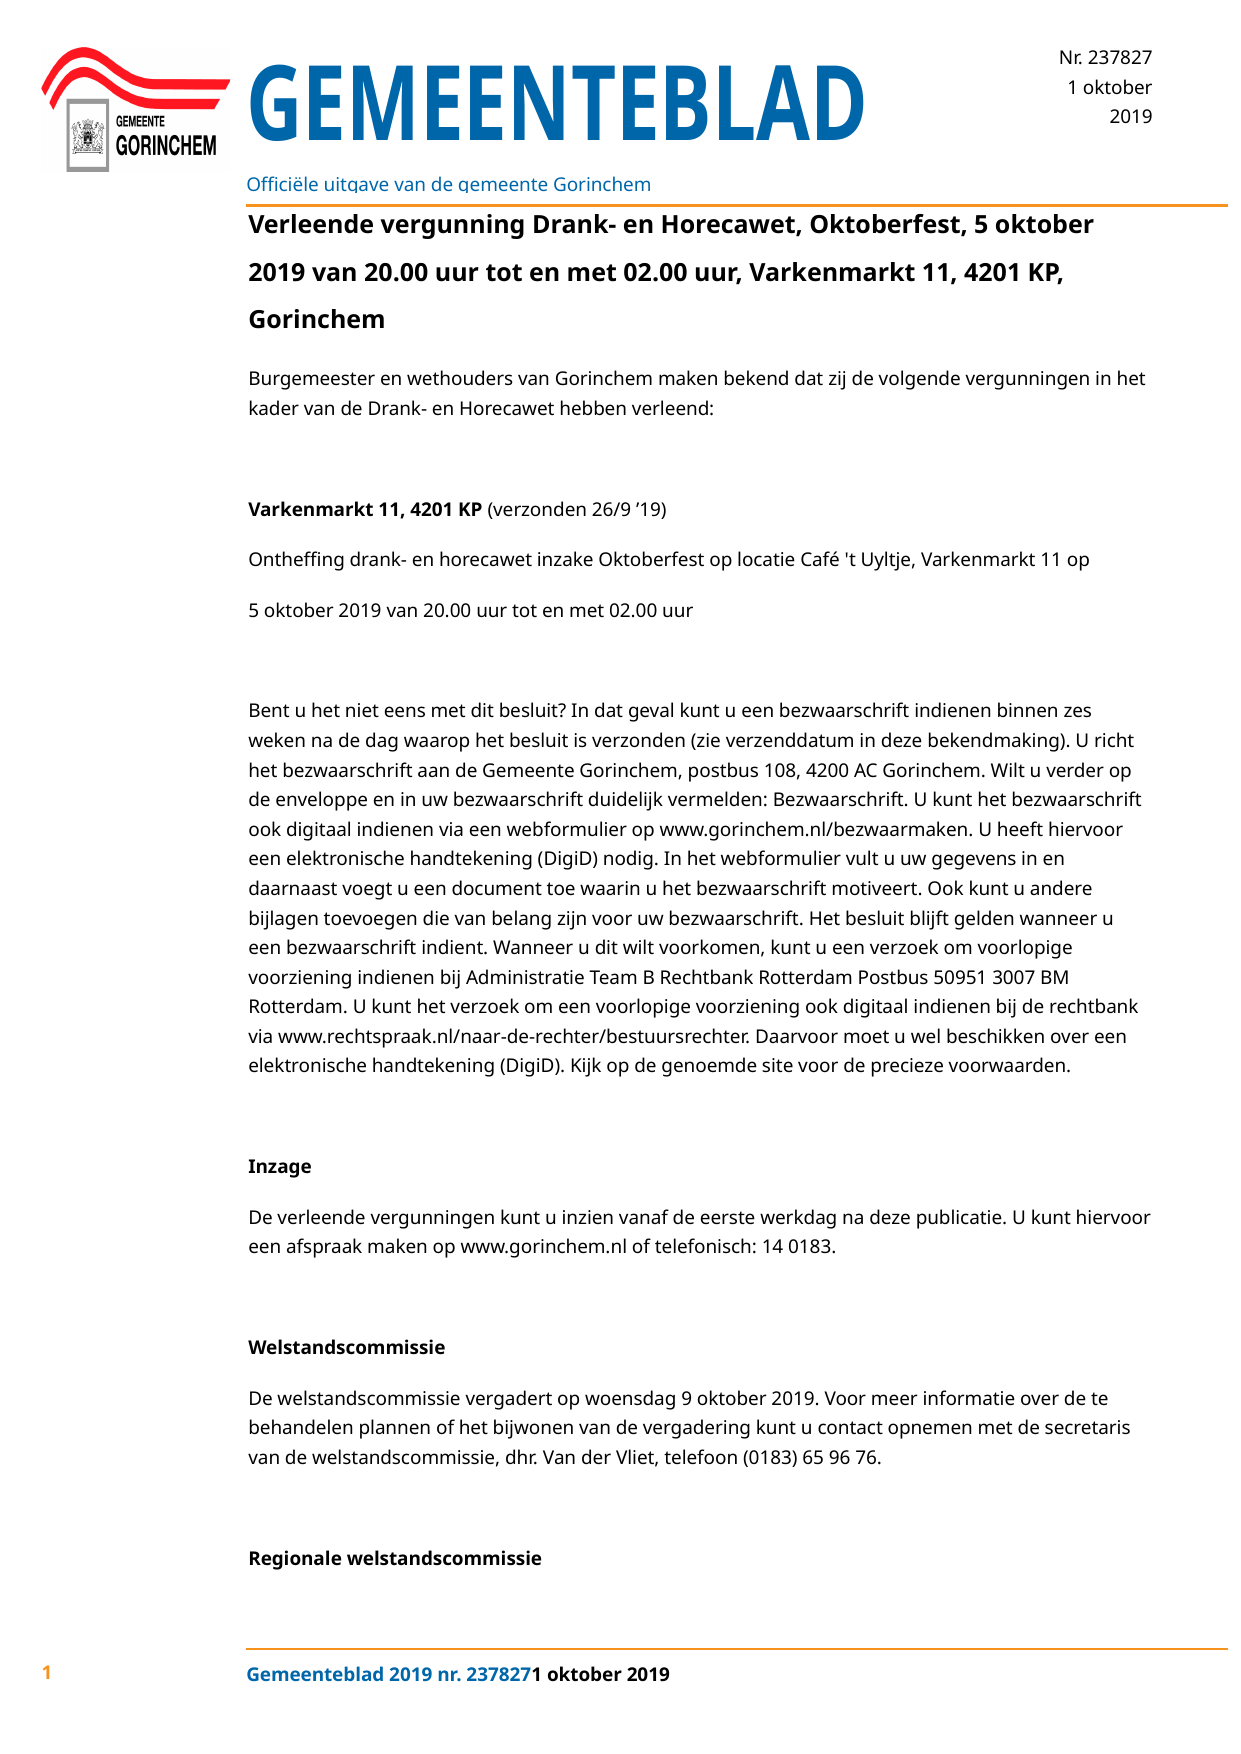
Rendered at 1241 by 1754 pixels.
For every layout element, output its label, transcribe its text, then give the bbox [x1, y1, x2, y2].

text Verleende vergunning Drank- en Horecawet, Oktoberfest, 5 oktober 2019 van 20.00 uur tot en met 02.00 uur, Varkenmarkt 11, 4201 KP, Gorinchem [248, 207, 1152, 336]
text Burgemeester en wethouders van Gorinchem maken bekend dat zij de volgende vergunningen in het kader van de Drank- en Horecawet hebben verleend: [248, 366, 1152, 421]
text Bent u het niet eens met dit besluit? In dat geval kunt u een bezwaarschrift indienen binnen zes weken na de dag waarop het besluit is verzonden (zie verzenddatum in deze bekendmaking). U richt het bezwaarschrift aan de Gemeente Gorinchem, postbus 108, 4200 AC Gorinchem. Wilt u verder op de enveloppe en in uw bezwaarschrift duidelijk vermelden: Bezwaarschrift. U kunt het bezwaarschrift ook digitaal indienen via een webformulier op www.gorinchem.nl/bezwaarmaken. U heeft hiervoor een elektronische handtekening (DigiD) nodig. In het webformulier vult u uw gegevens in en daarnaast voegt u een document toe waarin u het bezwaarschrift motiveert. Ook kunt u andere bijlagen toevoegen die van belang zijn voor uw bezwaarschrift. Het besluit blijft gelden wanneer u een bezwaarschrift indient. Wanneer u dit wilt voorkomen, kunt u een verzoek om voorlopige voorziening indienen bij Administratie Team B Rechtbank Rotterdam Postbus 50951 3007 BM Rotterdam. U kunt het verzoek om een voorlopige voorziening ook digitaal indienen bij de rechtbank via www.rechtspraak.nl/naar-de-rechter/bestuursrechter. Daarvoor moet u wel beschikken over een elektronische handtekening (DigiD). Kijk op de genoemde site voor de precieze voorwaarden. [248, 698, 1152, 1078]
text Ontheffing drank- en horecawet inzake Oktoberfest op locatie Café 't Uyltje, Varkenmarkt 11 op [248, 546, 1152, 572]
picture [41, 47, 231, 172]
text Inzage [248, 1153, 1152, 1179]
text De verleende vergunningen kunt u inzien vanaf de eerste werkdag na deze publicatie. U kunt hiervoor een afspraak maken op www.gorinchem.nl of telefonisch: 14 0183. [248, 1204, 1152, 1259]
text De welstandscommissie vergadert op woensdag 9 oktober 2019. Voor meer informatie over de te behandelen plannen of het bijwonen van de vergadering kunt u contact opnemen met de secretaris van de welstandscommissie, dhr. Van der Vliet, telefoon (0183) 65 96 76. [248, 1385, 1152, 1469]
text Regionale welstandscommissie [248, 1545, 1152, 1570]
text Varkenmarkt 11, 4201 KP (verzonden 26/9 ’19) [248, 496, 1152, 522]
text 5 oktober 2019 van 20.00 uur tot en met 02.00 uur [248, 597, 1152, 622]
text Welstandscommissie [248, 1334, 1152, 1360]
